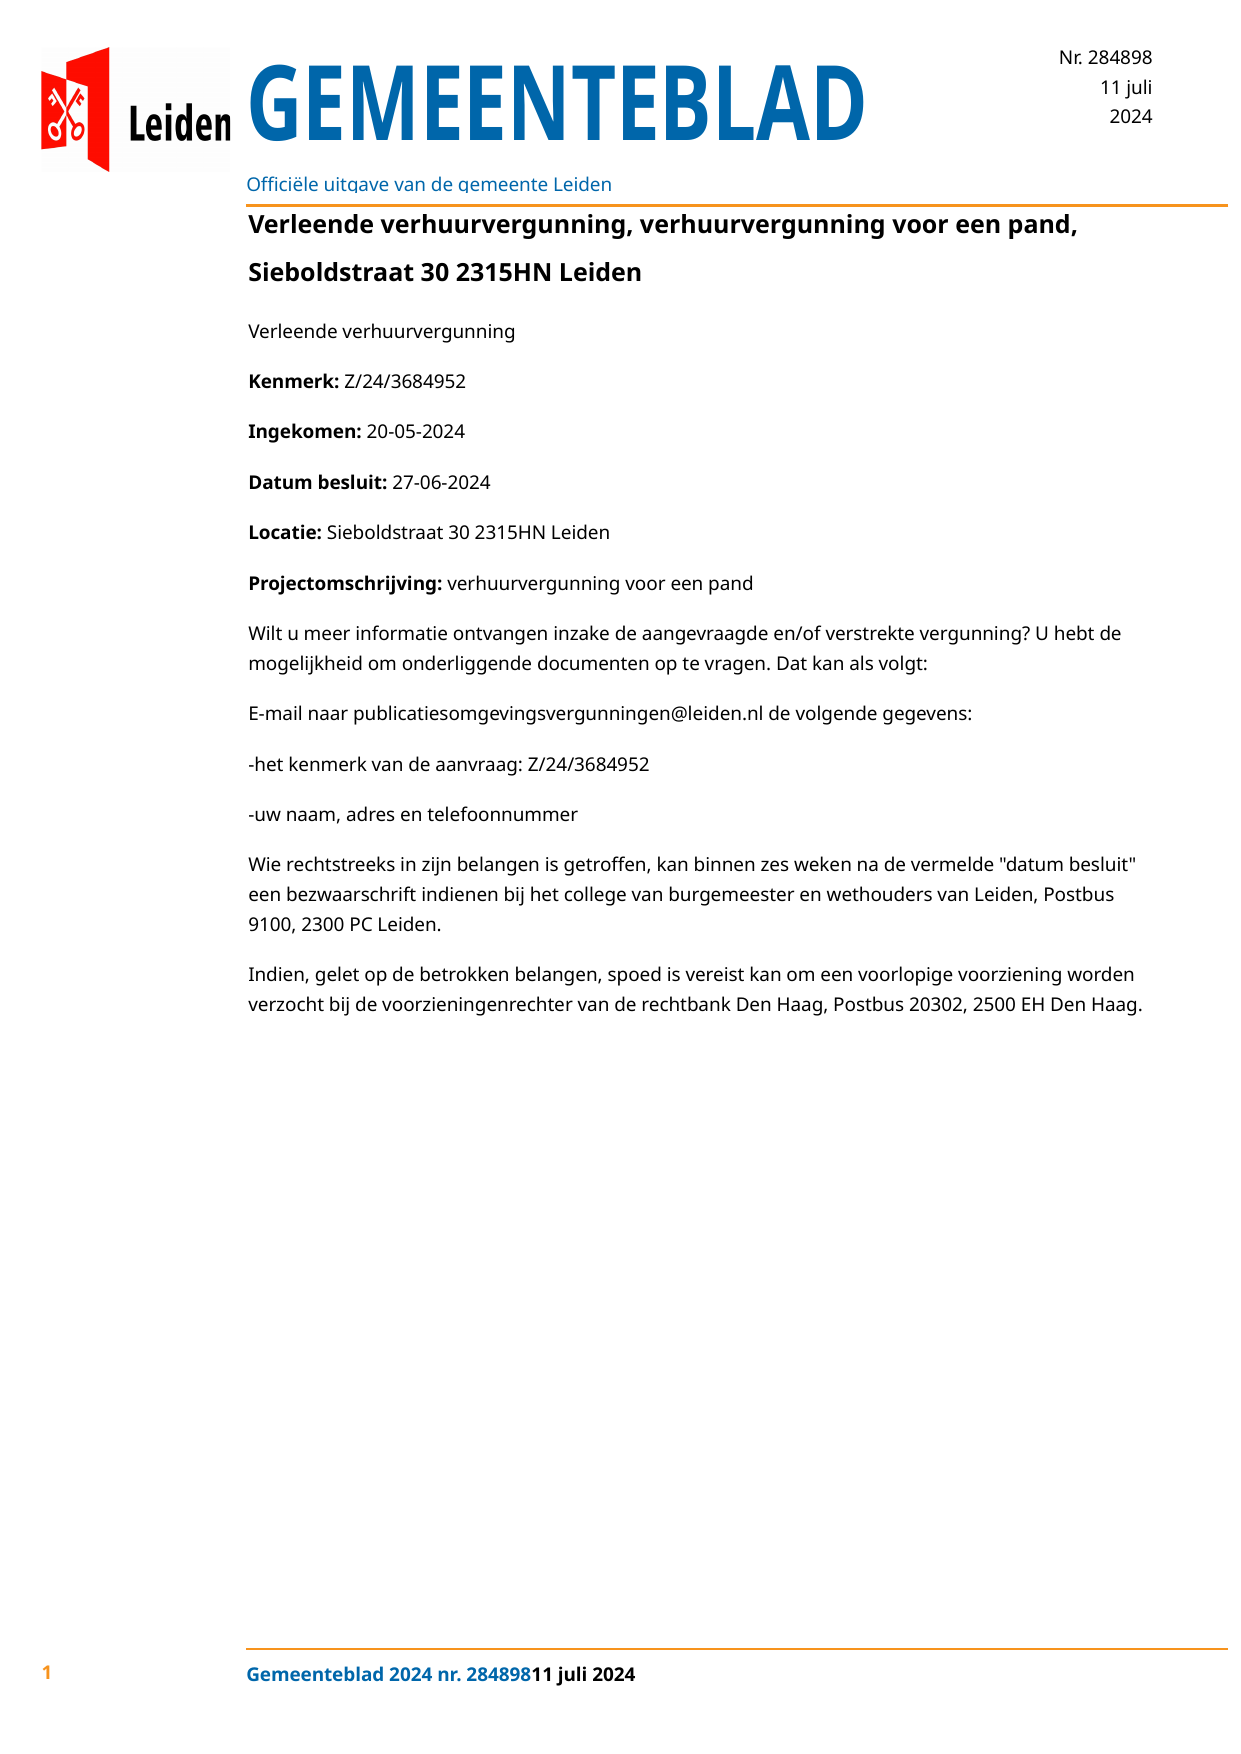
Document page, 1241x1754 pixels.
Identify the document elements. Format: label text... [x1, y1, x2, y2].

text E-mail naar publicatiesomgevingsvergunningen@leiden.nl de volgende gegevens: [248, 700, 1152, 726]
text Verleende verhuurvergunning [248, 318, 1152, 344]
text -het kenmerk van de aanvraag: Z/24/3684952 [248, 751, 1152, 777]
text Datum besluit: 27-06-2024 [248, 469, 1152, 495]
text Wilt u meer informatie ontvangen inzake de aangevraagde en/of verstrekte vergunning? U hebt de mogelijkheid om onderliggende documenten op te vragen. Dat kan als volgt: [248, 620, 1152, 676]
text Indien, gelet op de betrokken belangen, spoed is vereist kan om een voorlopige voorziening worden verzocht bij de voorzieningenrechter van de rechtbank Den Haag, Postbus 20302, 2500 EH Den Haag. [248, 961, 1152, 1017]
picture [41, 47, 231, 172]
text Kenmerk: Z/24/3684952 [248, 368, 1152, 394]
text Ingekomen: 20-05-2024 [248, 419, 1152, 444]
text Projectomschrijving: verhuurvergunning voor een pand [248, 570, 1152, 596]
text Locatie: Sieboldstraat 30 2315HN Leiden [248, 519, 1152, 545]
text Verleende verhuurvergunning, verhuurvergunning voor een pand, Sieboldstraat 30 2315HN Leiden [248, 207, 1152, 288]
text -uw naam, adres en telefoonnummer [248, 801, 1152, 827]
text Wie rechtstreeks in zijn belangen is getroffen, kan binnen zes weken na de vermelde "datum besluit" een bezwaarschrift indienen bij het college van burgemeester en wethouders van Leiden, Postbus 9100, 2300 PC Leiden. [248, 852, 1152, 937]
